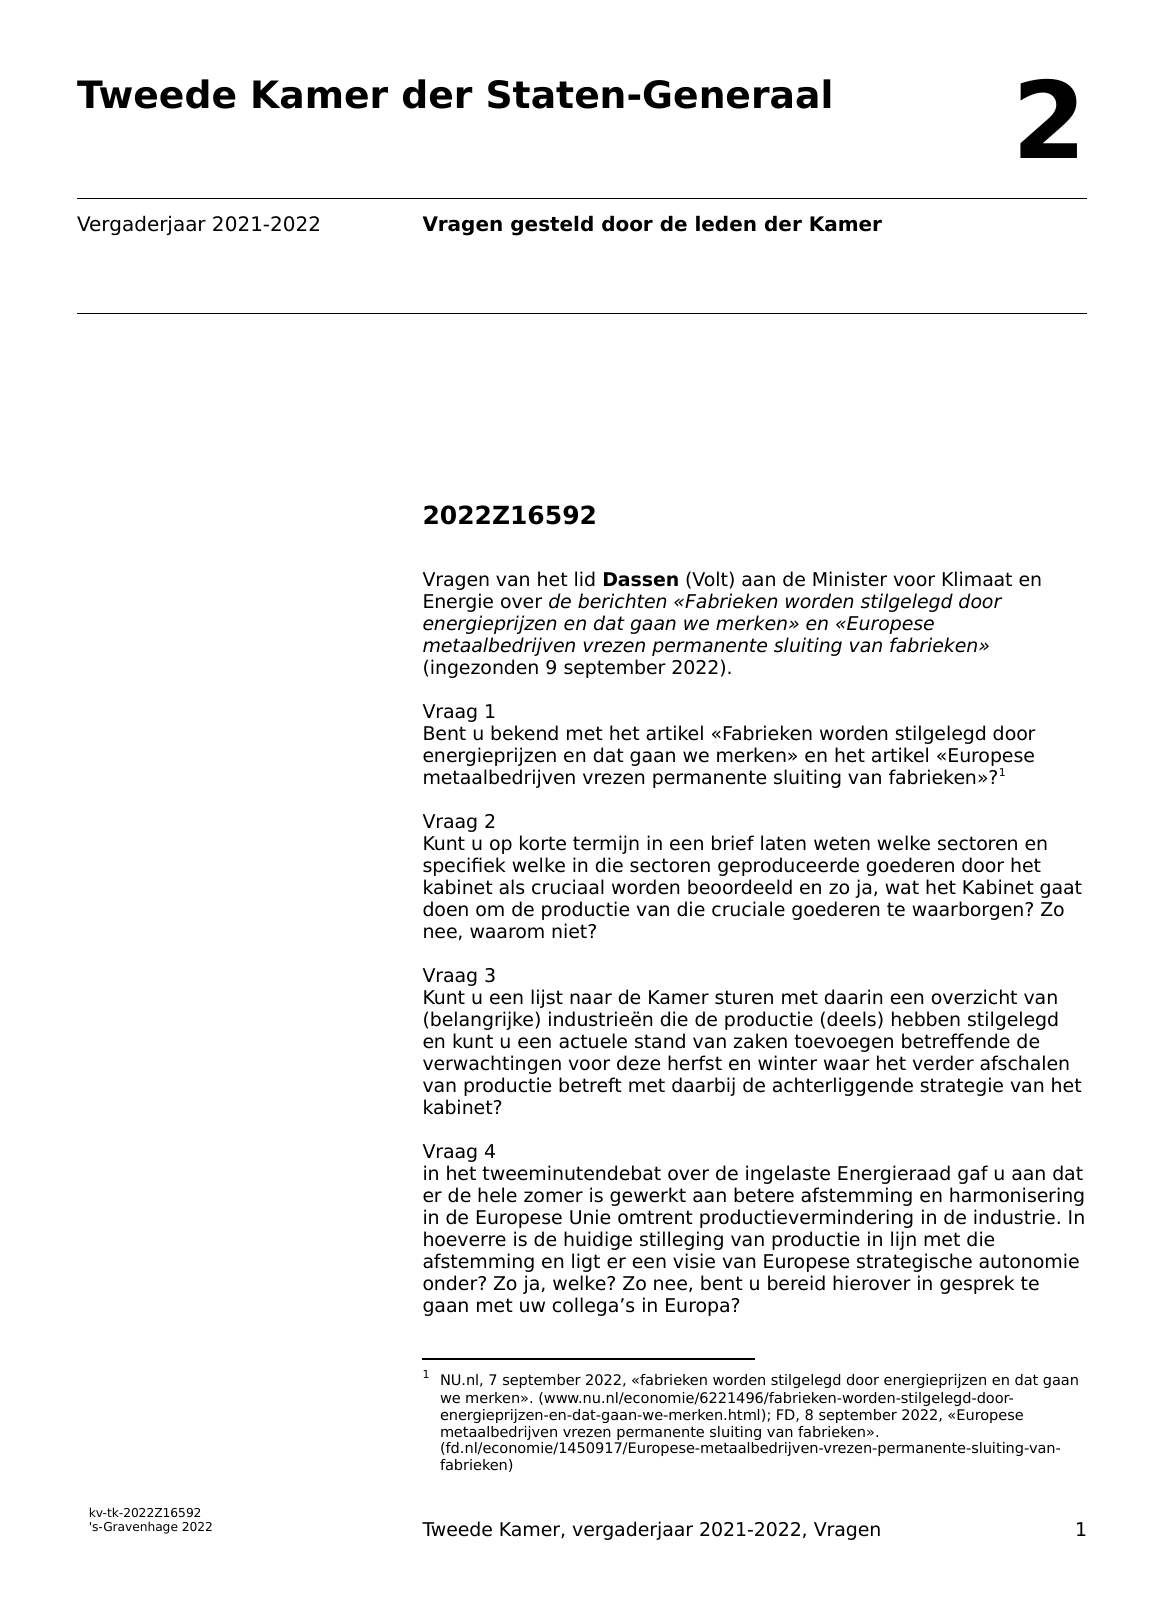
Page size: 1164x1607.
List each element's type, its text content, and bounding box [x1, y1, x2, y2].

table_header Tweede Kamer der Staten-Generaal [77, 59, 886, 198]
text NU.nl, 7 september 2022, «fabrieken worden stilgelegd door energieprijzen en dat gaan we merken». (www.nu.nl/economie/6221496/fabrieken-worden-stilgelegd-door-energieprijzen-en-dat-gaan-we-merken.html); FD, 8 september 2022, «Europese metaalbedrijven vrezen permanente sluiting van fabrieken». (fd.nl/economie/1450917/Europese-metaalbedrijven-vrezen-permanente-sluiting-van-fabrieken) [422, 1368, 1087, 1474]
text 's-Gravenhage 2022 [88, 1520, 323, 1534]
table_cell Vragen gesteld door de leden der Kamer [422, 199, 1087, 313]
text Vragen van het lid Dassen (Volt) aan de Minister voor Klimaat en Energie over de berichten «Fabrieken worden stilgelegd door energieprijzen en dat gaan we merken» en «Europese metaalbedrijven vrezen permanente sluiting van fabrieken» (ingezonden 9 september 2022). [422, 569, 1087, 679]
text Vraag 1 [422, 701, 1087, 723]
text Vraag 3 [422, 965, 1087, 987]
text Vraag 2 [422, 811, 1087, 833]
text in het tweeminutendebat over de ingelaste Energieraad gaf u aan dat er de hele zomer is gewerkt aan betere afstemming en harmonisering in de Europese Unie omtrent productievermindering in de industrie. In hoeverre is de huidige stilleging van productie in lijn met die afstemming en ligt er een visie van Europese strategische autonomie onder? Zo ja, welke? Zo nee, bent u bereid hierover in gesprek te gaan met uw collega’s in Europa? [422, 1163, 1087, 1317]
table_header 2 [886, 59, 1087, 198]
text 2022Z16592 [422, 501, 1087, 531]
table_cell Vergaderjaar 2021-2022 [77, 199, 422, 313]
text Vraag 4 [422, 1141, 1087, 1163]
text Bent u bekend met het artikel «Fabrieken worden stilgelegd door energieprijzen en dat gaan we merken» en het artikel «Europese metaalbedrijven vrezen permanente sluiting van fabrieken»? [422, 723, 1087, 789]
text Kunt u een lijst naar de Kamer sturen met daarin een overzicht van (belangrijke) industrieën die de productie (deels) hebben stilgelegd en kunt u een actuele stand van zaken toevoegen betreffende de verwachtingen voor deze herfst en winter waar het verder afschalen van productie betreft met daarbij de achterliggende strategie van het kabinet? [422, 987, 1087, 1119]
text kv-tk-2022Z16592 [88, 1506, 323, 1520]
text Kunt u op korte termijn in een brief laten weten welke sectoren en specifiek welke in die sectoren geproduceerde goederen door het kabinet als cruciaal worden beoordeeld en zo ja, wat het Kabinet gaat doen om de productie van die cruciale goederen te waarborgen? Zo nee, waarom niet? [422, 833, 1087, 943]
